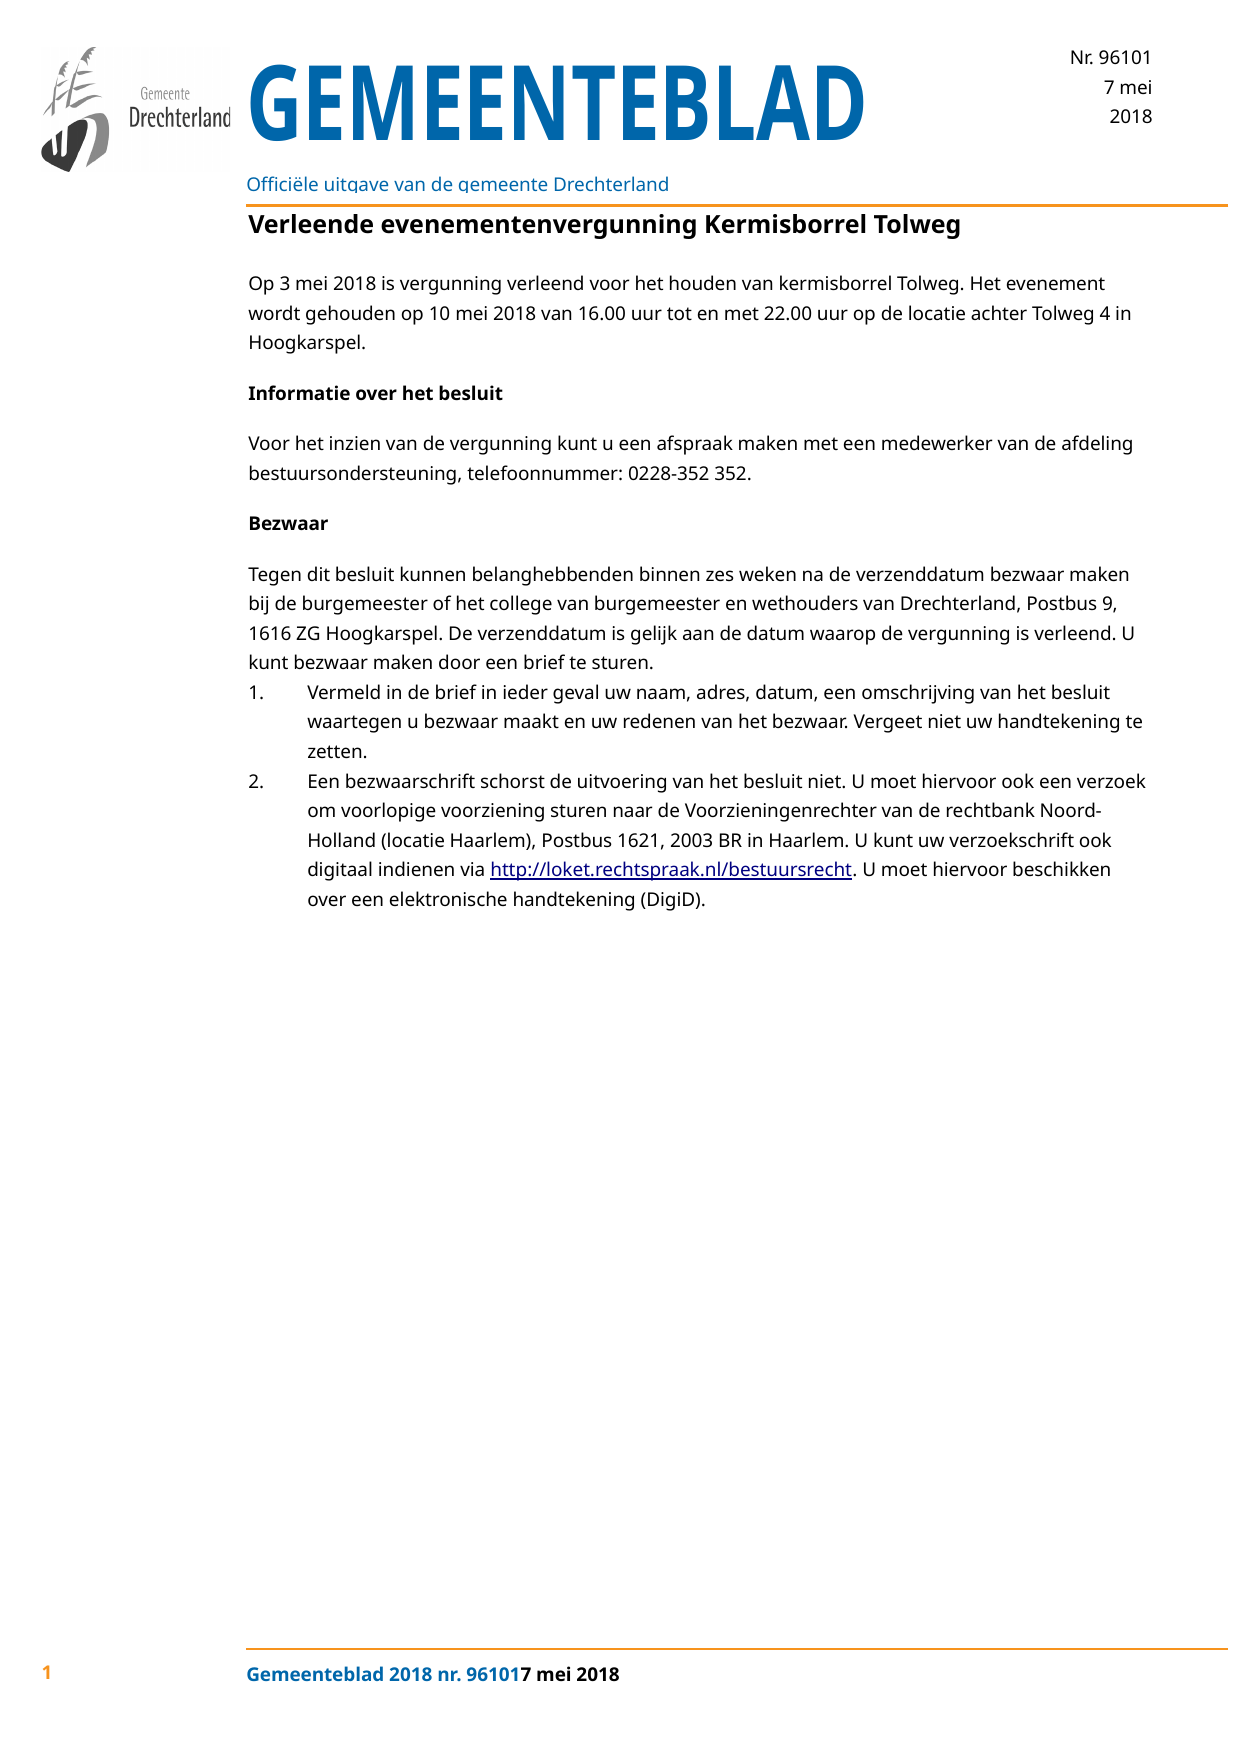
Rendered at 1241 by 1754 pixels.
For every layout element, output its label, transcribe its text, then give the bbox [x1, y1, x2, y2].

text Op 3 mei 2018 is vergunning verleend voor het houden van kermisborrel Tolweg. Het evenement wordt gehouden op 10 mei 2018 van 16.00 uur tot en met 22.00 uur op de locatie achter Tolweg 4 in Hoogkarspel. [248, 270, 1152, 355]
list Vermeld in de brief in ieder geval uw naam, adres, datum, een omschrijving van het besluit waartegen u bezwaar maakt en uw redenen van het bezwaar. Vergeet niet uw handtekening te zetten. [248, 679, 1152, 764]
text Voor het inzien van de vergunning kunt u een afspraak maken met een medewerker van de afdeling bestuursondersteuning, telefoonnummer: 0228-352 352. [248, 430, 1152, 486]
picture [41, 47, 231, 172]
text Tegen dit besluit kunnen belanghebbenden binnen zes weken na de verzenddatum bezwaar maken bij de burgemeester of het college van burgemeester en wethouders van Drechterland, Postbus 9, 1616 ZG Hoogkarspel. De verzenddatum is gelijk aan de datum waarop de vergunning is verleend. U kunt bezwaar maken door een brief te sturen. [248, 561, 1152, 675]
text Bezwaar [248, 510, 1152, 536]
text Informatie over het besluit [248, 380, 1152, 406]
text Verleende evenementenvergunning Kermisborrel Tolweg [248, 207, 1152, 241]
list Een bezwaarschrift schorst de uitvoering van het besluit niet. U moet hiervoor ook een verzoek om voorlopige voorziening sturen naar de Voorzieningenrechter van de rechtbank Noord-Holland (locatie Haarlem), Postbus 1621, 2003 BR in Haarlem. U kunt uw verzoekschrift ook digitaal indienen via http://loket.rechtspraak.nl/bestuursrecht. U moet hiervoor beschikken over een elektronische handtekening (DigiD). [248, 768, 1152, 912]
